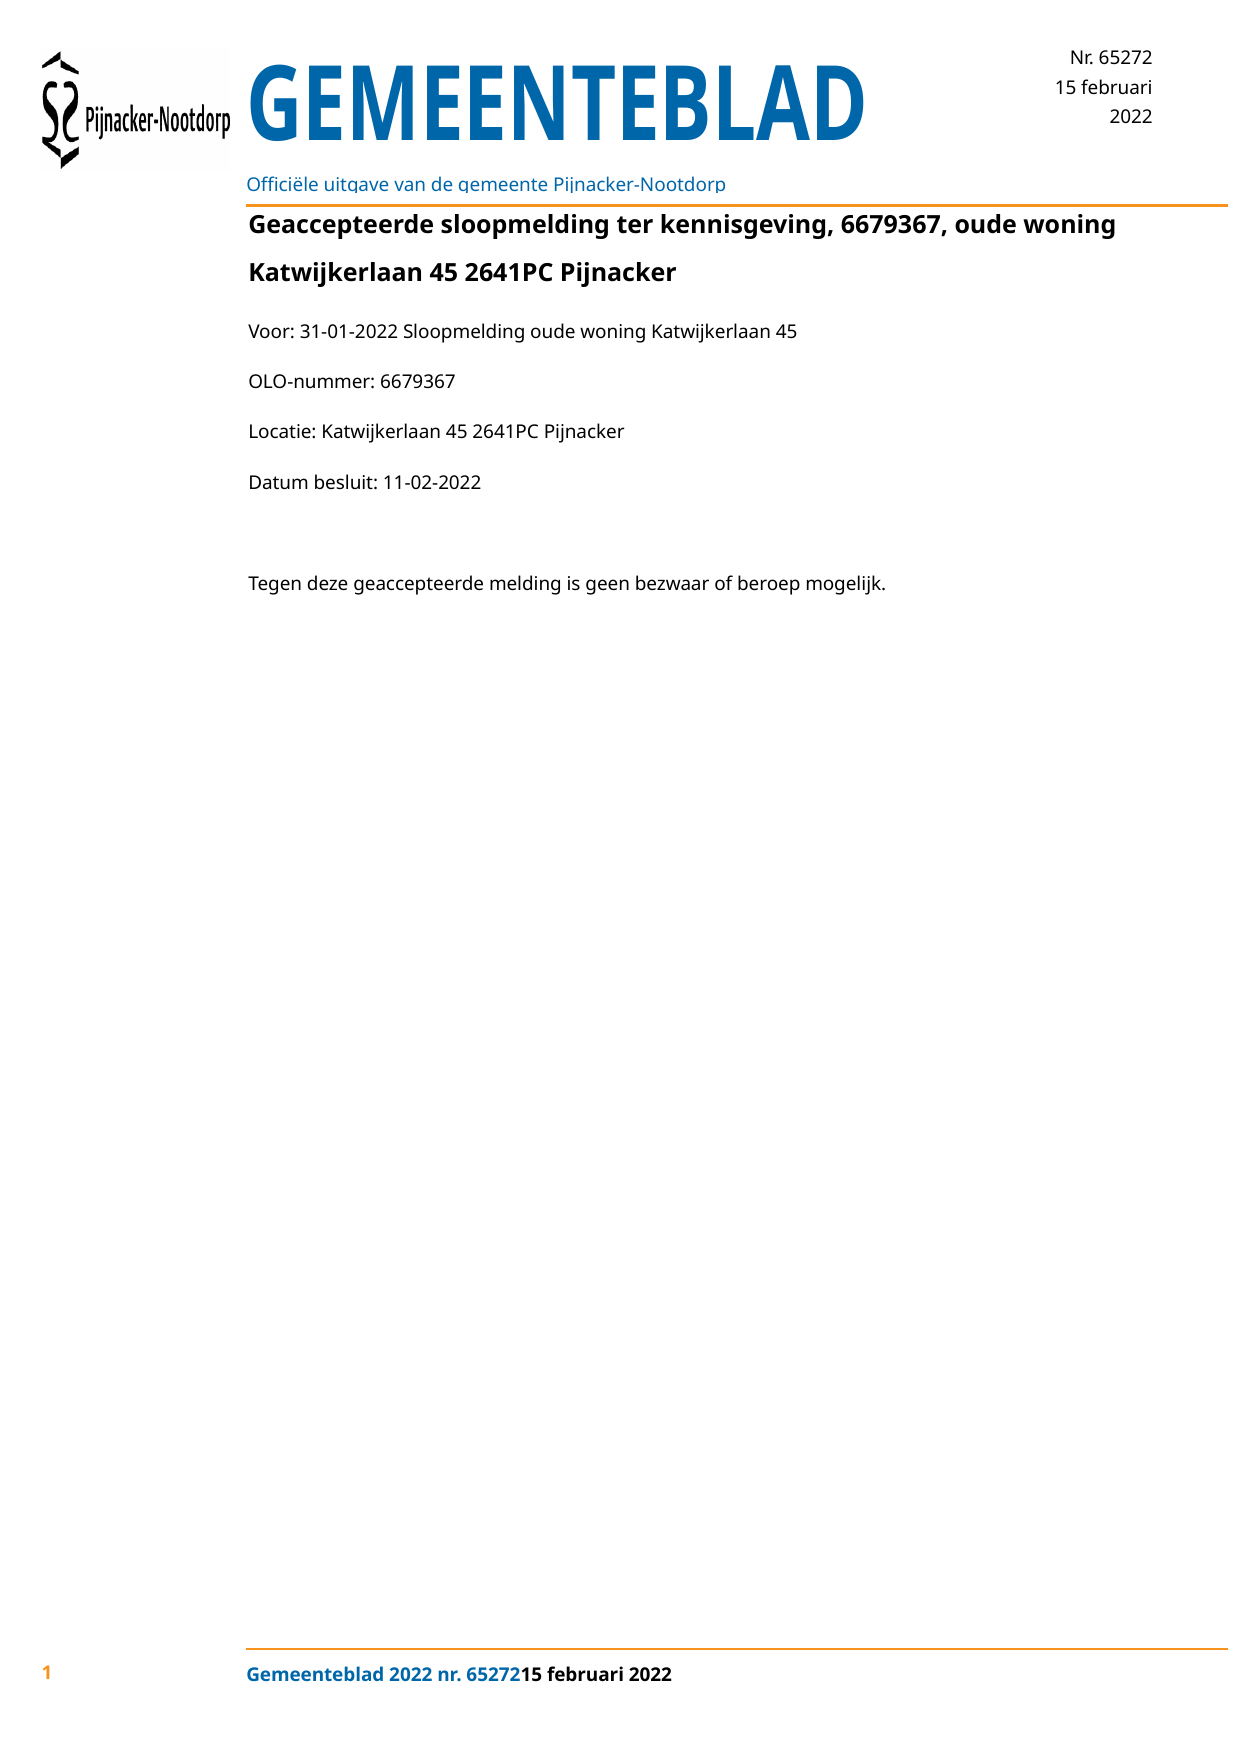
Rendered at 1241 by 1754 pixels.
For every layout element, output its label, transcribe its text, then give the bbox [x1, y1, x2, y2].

text Datum besluit: 11-02-2022 [248, 469, 1152, 495]
text Voor: 31-01-2022 Sloopmelding oude woning Katwijkerlaan 45 [248, 318, 1152, 344]
text Geaccepteerde sloopmelding ter kennisgeving, 6679367, oude woning Katwijkerlaan 45 2641PC Pijnacker [248, 207, 1152, 288]
text Tegen deze geaccepteerde melding is geen bezwaar of beroep mogelijk. [248, 570, 1152, 596]
text OLO-nummer: 6679367 [248, 368, 1152, 394]
picture [41, 47, 231, 172]
text Locatie: Katwijkerlaan 45 2641PC Pijnacker [248, 419, 1152, 444]
